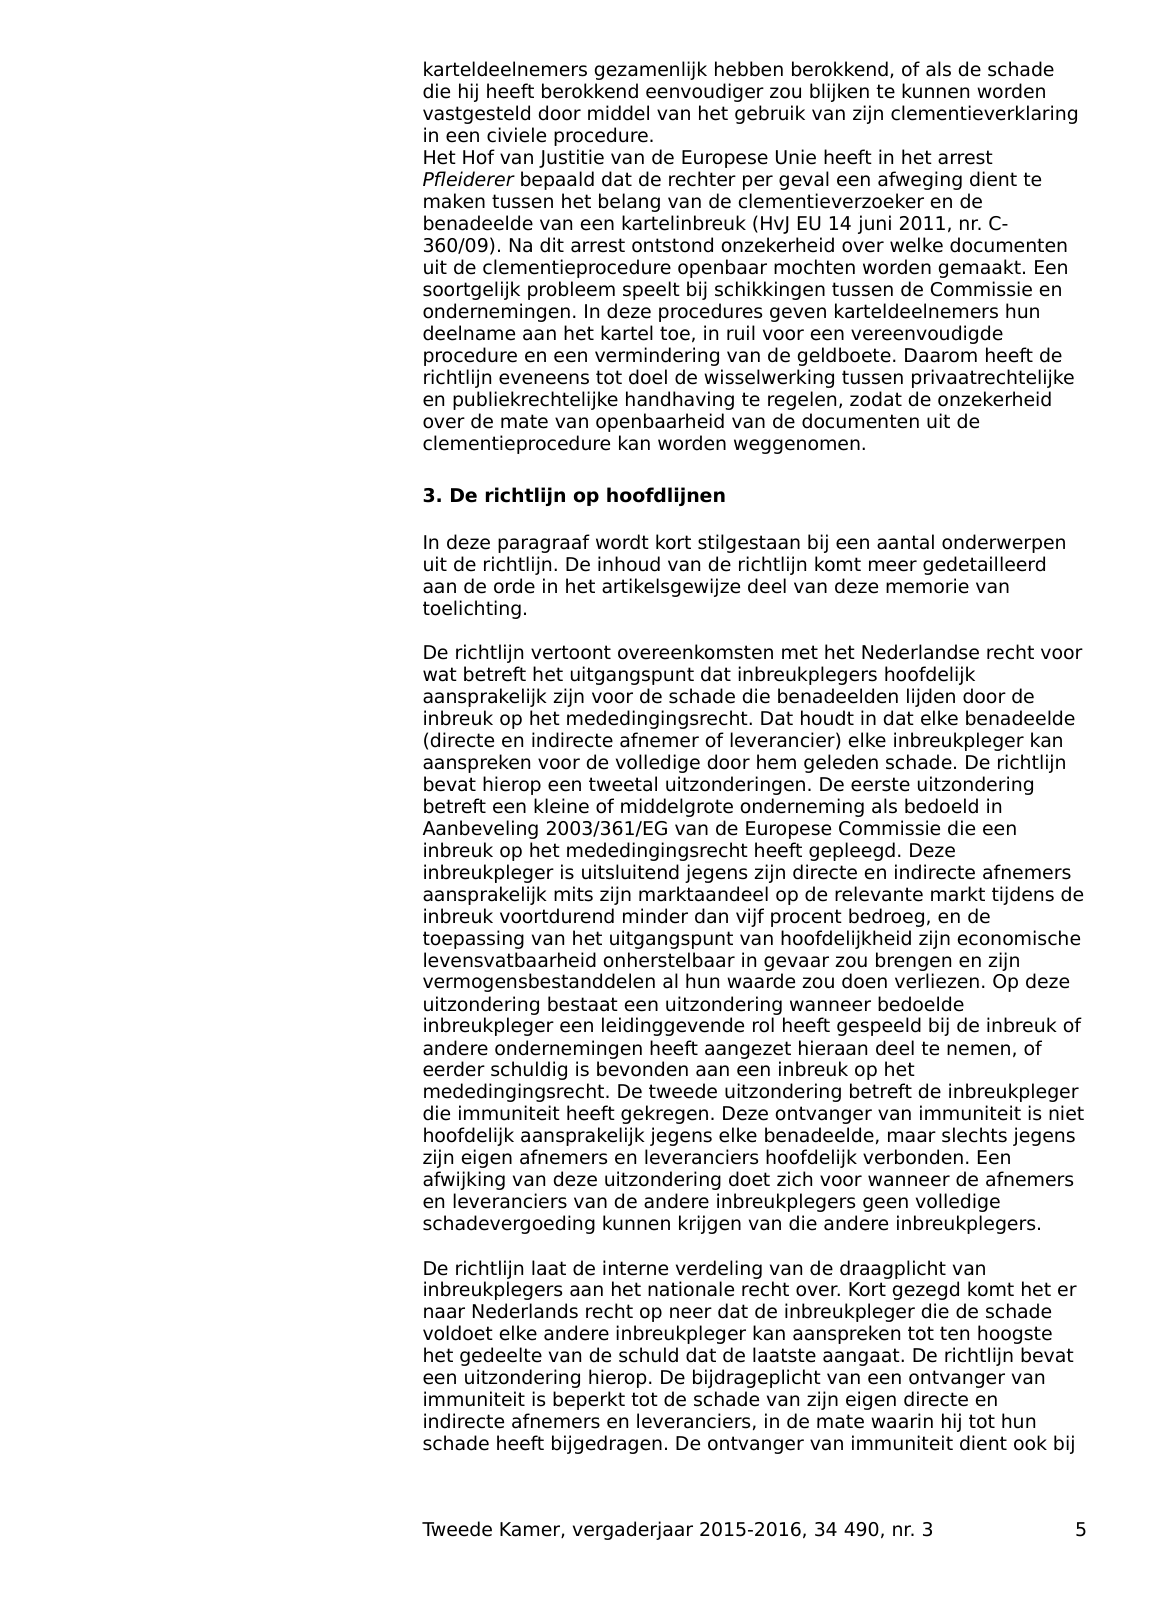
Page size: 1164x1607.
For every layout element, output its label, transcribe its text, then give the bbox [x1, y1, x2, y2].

subtitle 3. De richtlijn op hoofdlijnen [422, 485, 1087, 507]
text De richtlijn laat de interne verdeling van de draagplicht van inbreukplegers aan het nationale recht over. Kort gezegd komt het er naar Nederlands recht op neer dat de inbreukpleger die de schade voldoet elke andere inbreukpleger kan aanspreken tot ten hoogste het gedeelte van de schuld dat de laatste aangaat. De richtlijn bevat een uitzondering hierop. De bijdrageplicht van een ontvanger van immuniteit is beperkt tot de schade van zijn eigen directe en indirecte afnemers en leveranciers, in de mate waarin hij tot hun schade heeft bijgedragen. De ontvanger van immuniteit dient ook bij [422, 1257, 1087, 1455]
text De richtlijn vertoont overeenkomsten met het Nederlandse recht voor wat betreft het uitgangspunt dat inbreukplegers hoofdelijk aansprakelijk zijn voor de schade die benadeelden lijden door de inbreuk op het mededingingsrecht. Dat houdt in dat elke benadeelde (directe en indirecte afnemer of leverancier) elke inbreukpleger kan aanspreken voor de volledige door hem geleden schade. De richtlijn bevat hierop een tweetal uitzonderingen. De eerste uitzondering betreft een kleine of middelgrote onderneming als bedoeld in Aanbeveling 2003/361/EG van de Europese Commissie die een inbreuk op het mededingingsrecht heeft gepleegd. Deze inbreukpleger is uitsluitend jegens zijn directe en indirecte afnemers aansprakelijk mits zijn marktaandeel op de relevante markt tijdens de inbreuk voortdurend minder dan vijf procent bedroeg, en de toepassing van het uitgangspunt van hoofdelijkheid zijn economische levensvatbaarheid onherstelbaar in gevaar zou brengen en zijn vermogensbestanddelen al hun waarde zou doen verliezen. Op deze uitzondering bestaat een uitzondering wanneer bedoelde inbreukpleger een leidinggevende rol heeft gespeeld bij de inbreuk of andere ondernemingen heeft aangezet hieraan deel te nemen, of eerder schuldig is bevonden aan een inbreuk op het mededingingsrecht. De tweede uitzondering betreft de inbreukpleger die immuniteit heeft gekregen. Deze ontvanger van immuniteit is niet hoofdelijk aansprakelijk jegens elke benadeelde, maar slechts jegens zijn eigen afnemers en leveranciers hoofdelijk verbonden. Een afwijking van deze uitzondering doet zich voor wanneer de afnemers en leveranciers van de andere inbreukplegers geen volledige schadevergoeding kunnen krijgen van die andere inbreukplegers. [422, 642, 1087, 1235]
text Het Hof van Justitie van de Europese Unie heeft in het arrest Pfleiderer bepaald dat de rechter per geval een afweging dient te maken tussen het belang van de clementieverzoeker en de benadeelde van een kartelinbreuk (HvJ EU 14 juni 2011, nr. C-360/09). Na dit arrest ontstond onzekerheid over welke documenten uit de clementieprocedure openbaar mochten worden gemaakt. Een soortgelijk probleem speelt bij schikkingen tussen de Commissie en ondernemingen. In deze procedures geven karteldeelnemers hun deelname aan het kartel toe, in ruil voor een vereenvoudigde procedure en een vermindering van de geldboete. Daarom heeft de richtlijn eveneens tot doel de wisselwerking tussen privaatrechtelijke en publiekrechtelijke handhaving te regelen, zodat de onzekerheid over de mate van openbaarheid van de documenten uit de clementieprocedure kan worden weggenomen. [422, 147, 1087, 455]
text In deze paragraaf wordt kort stilgestaan bij een aantal onderwerpen uit de richtlijn. De inhoud van de richtlijn komt meer gedetailleerd aan de orde in het artikelsgewijze deel van deze memorie van toelichting. [422, 532, 1087, 619]
text karteldeelnemers gezamenlijk hebben berokkend, of als de schade die hij heeft berokkend eenvoudiger zou blijken te kunnen worden vastgesteld door middel van het gebruik van zijn clementieverklaring in een civiele procedure. [422, 59, 1087, 147]
